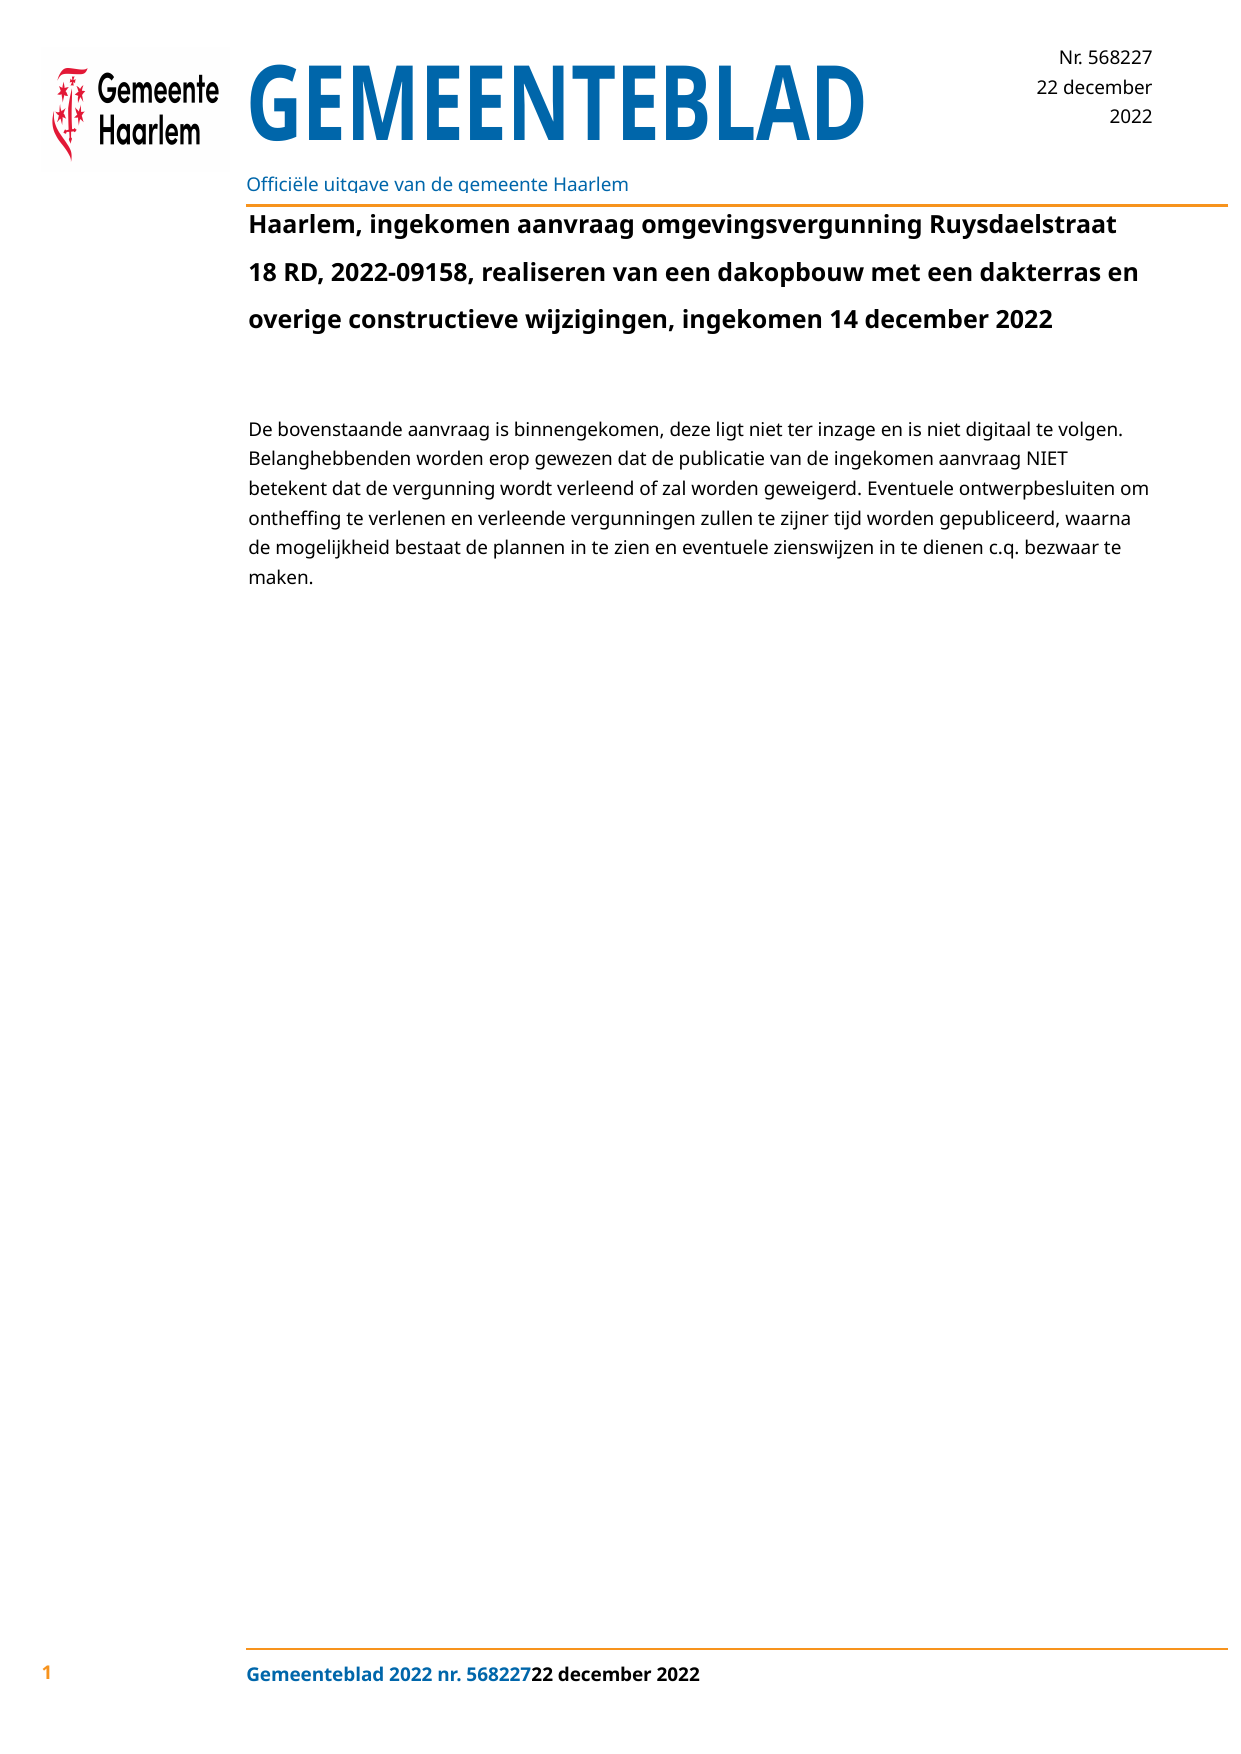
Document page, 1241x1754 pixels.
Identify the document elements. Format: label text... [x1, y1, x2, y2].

picture [41, 47, 231, 172]
text Haarlem, ingekomen aanvraag omgevingsvergunning Ruysdaelstraat 18 RD, 2022-09158, realiseren van een dakopbouw met een dakterras en overige constructieve wijzigingen, ingekomen 14 december 2022 [248, 207, 1152, 336]
text De bovenstaande aanvraag is binnengekomen, deze ligt niet ter inzage en is niet digitaal te volgen. Belanghebbenden worden erop gewezen dat de publicatie van de ingekomen aanvraag NIET betekent dat de vergunning wordt verleend of zal worden geweigerd. Eventuele ontwerpbesluiten om ontheffing te verlenen en verleende vergunningen zullen te zijner tijd worden gepubliceerd, waarna de mogelijkheid bestaat de plannen in te zien en eventuele zienswijzen in te dienen c.q. bezwaar te maken. [248, 416, 1152, 589]
